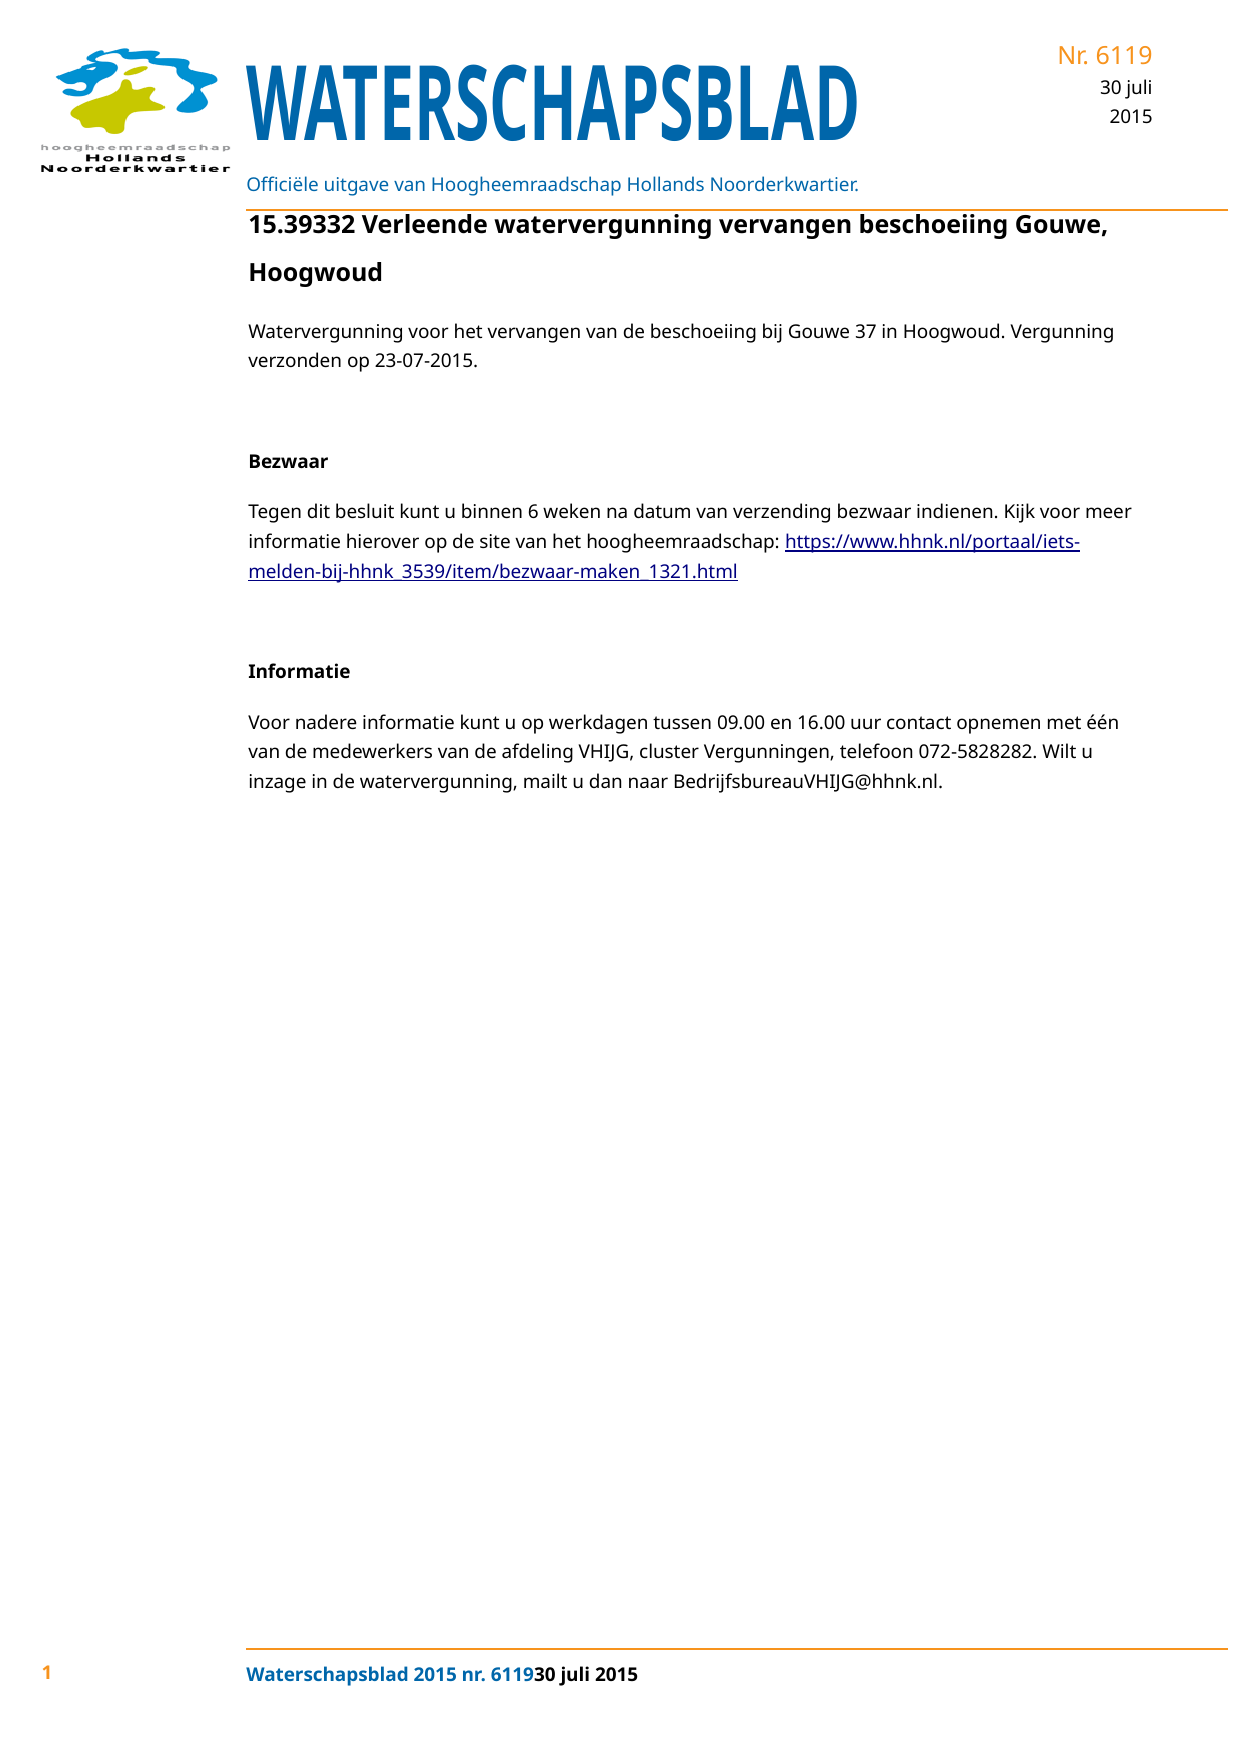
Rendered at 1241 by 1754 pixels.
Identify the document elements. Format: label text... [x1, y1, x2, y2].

picture [41, 47, 231, 172]
text Tegen dit besluit kunt u binnen 6 weken na datum van verzending bezwaar indienen. Kijk voor meer informatie hierover op de site van het hoogheemraadschap: https://www.hhnk.nl/portaal/iets-melden-bij-hhnk_3539/item/bezwaar-maken_1321.html [248, 499, 1152, 584]
text 15.39332 Verleende watervergunning vervangen beschoeiing Gouwe, Hoogwoud [248, 211, 1152, 288]
text Watervergunning voor het vervangen van de beschoeiing bij Gouwe 37 in Hoogwoud. Vergunning verzonden op 23-07-2015. [248, 318, 1152, 373]
text Voor nadere informatie kunt u op werkdagen tussen 09.00 en 16.00 uur contact opnemen met één van de medewerkers van de afdeling VHIJG, cluster Vergunningen, telefoon 072-5828282. Wilt u inzage in de watervergunning, mailt u dan naar BedrijfsbureauVHIJG@hhnk.nl. [248, 709, 1152, 794]
text Bezwaar [248, 448, 1152, 474]
text Informatie [248, 659, 1152, 684]
